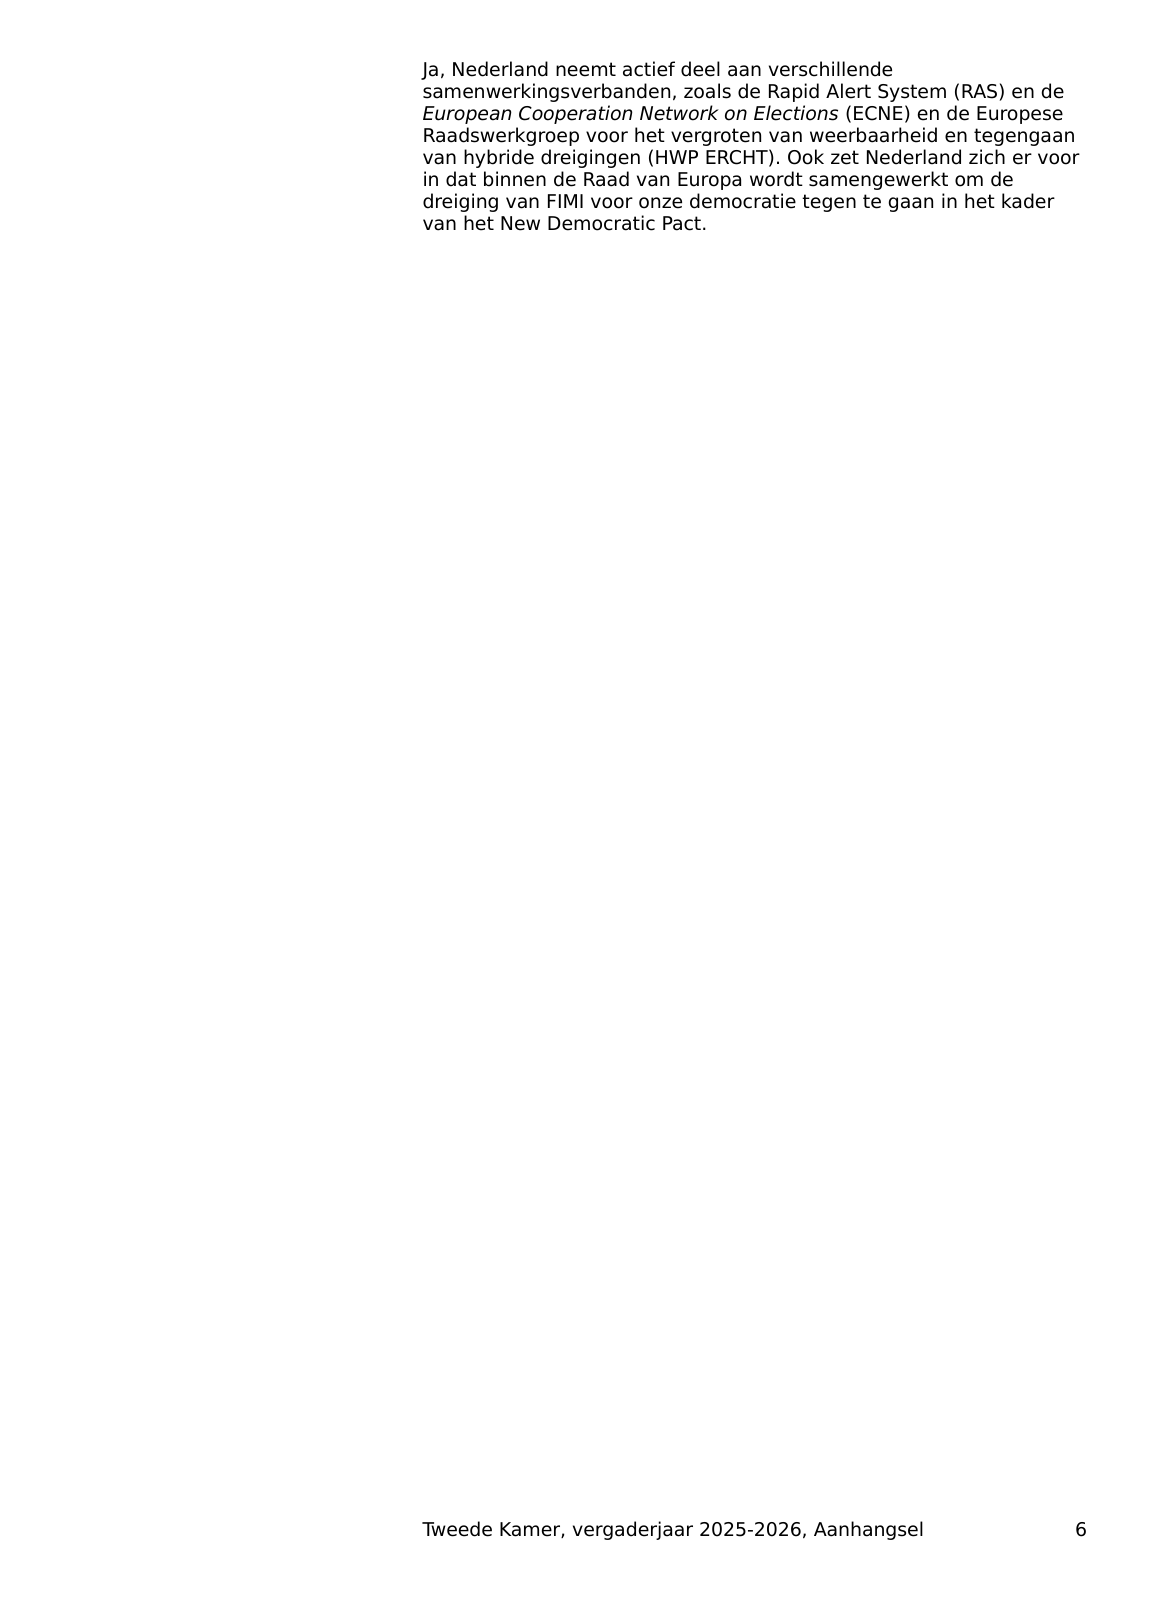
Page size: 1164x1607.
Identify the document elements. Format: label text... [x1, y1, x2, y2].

text Ja, Nederland neemt actief deel aan verschillende samenwerkingsverbanden, zoals de Rapid Alert System (RAS) en de European Cooperation Network on Elections (ECNE) en de Europese Raadswerkgroep voor het vergroten van weerbaarheid en tegengaan van hybride dreigingen (HWP ERCHT). Ook zet Nederland zich er voor in dat binnen de Raad van Europa wordt samengewerkt om de dreiging van FIMI voor onze democratie tegen te gaan in het kader van het New Democratic Pact. [422, 59, 1087, 235]
